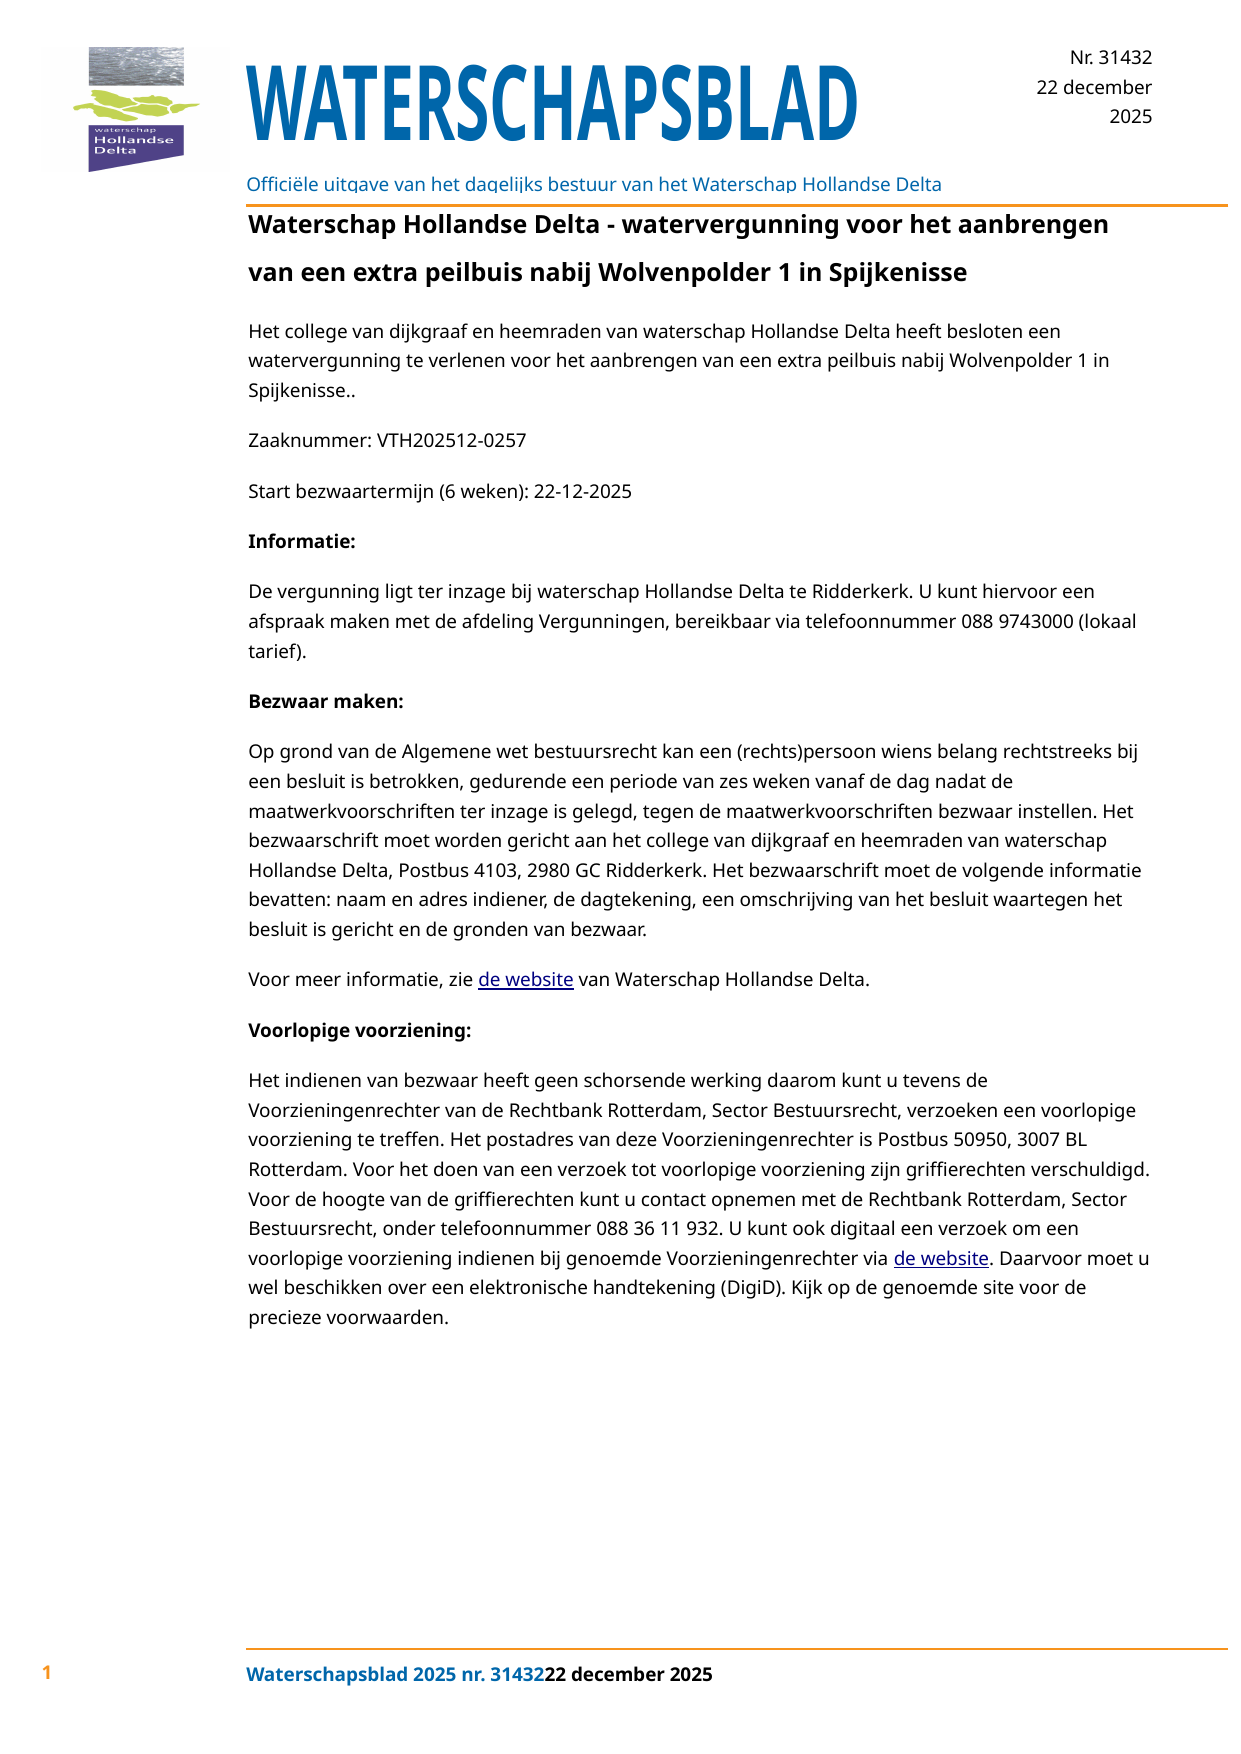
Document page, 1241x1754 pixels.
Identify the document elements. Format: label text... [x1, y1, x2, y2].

text Waterschap Hollandse Delta - watervergunning voor het aanbrengen van een extra peilbuis nabij Wolvenpolder 1 in Spijkenisse [248, 207, 1152, 288]
text Het indienen van bezwaar heeft geen schorsende werking daarom kunt u tevens de Voorzieningenrechter van de Rechtbank Rotterdam, Sector Bestuursrecht, verzoeken een voorlopige voorziening te treffen. Het postadres van deze Voorzieningenrechter is Postbus 50950, 3007 BL Rotterdam. Voor het doen van een verzoek tot voorlopige voorziening zijn griffierechten verschuldigd. Voor de hoogte van de griffierechten kunt u contact opnemen met de Rechtbank Rotterdam, Sector Bestuursrecht, onder telefoonnummer 088 36 11 932. U kunt ook digitaal een verzoek om een voorlopige voorziening indienen bij genoemde Voorzieningenrechter via de website. Daarvoor moet u wel beschikken over een elektronische handtekening (DigiD). Kijk op de genoemde site voor de precieze voorwaarden. [248, 1067, 1152, 1330]
picture [41, 47, 231, 172]
text Bezwaar maken: [248, 688, 1152, 714]
text De vergunning ligt ter inzage bij waterschap Hollandse Delta te Ridderkerk. U kunt hiervoor een afspraak maken met de afdeling Vergunningen, bereikbaar via telefoonnummer 088 9743000 (lokaal tarief). [248, 579, 1152, 664]
text Het college van dijkgraaf en heemraden van waterschap Hollandse Delta heeft besloten een watervergunning te verlenen voor het aanbrengen van een extra peilbuis nabij Wolvenpolder 1 in Spijkenisse.. [248, 318, 1152, 403]
text Voor meer informatie, zie de website van Waterschap Hollandse Delta. [248, 967, 1152, 992]
text Voorlopige voorziening: [248, 1017, 1152, 1043]
text Zaaknummer: VTH202512-0257 [248, 427, 1152, 453]
text Start bezwaartermijn (6 weken): 22-12-2025 [248, 478, 1152, 504]
text Op grond van de Algemene wet bestuursrecht kan een (rechts)persoon wiens belang rechtstreeks bij een besluit is betrokken, gedurende een periode van zes weken vanaf de dag nadat de maatwerkvoorschriften ter inzage is gelegd, tegen de maatwerkvoorschriften bezwaar instellen. Het bezwaarschrift moet worden gericht aan het college van dijkgraaf en heemraden van waterschap Hollandse Delta, Postbus 4103, 2980 GC Ridderkerk. Het bezwaarschrift moet de volgende informatie bevatten: naam en adres indiener, de dagtekening, een omschrijving van het besluit waartegen het besluit is gericht en de gronden van bezwaar. [248, 739, 1152, 942]
text Informatie: [248, 528, 1152, 554]
